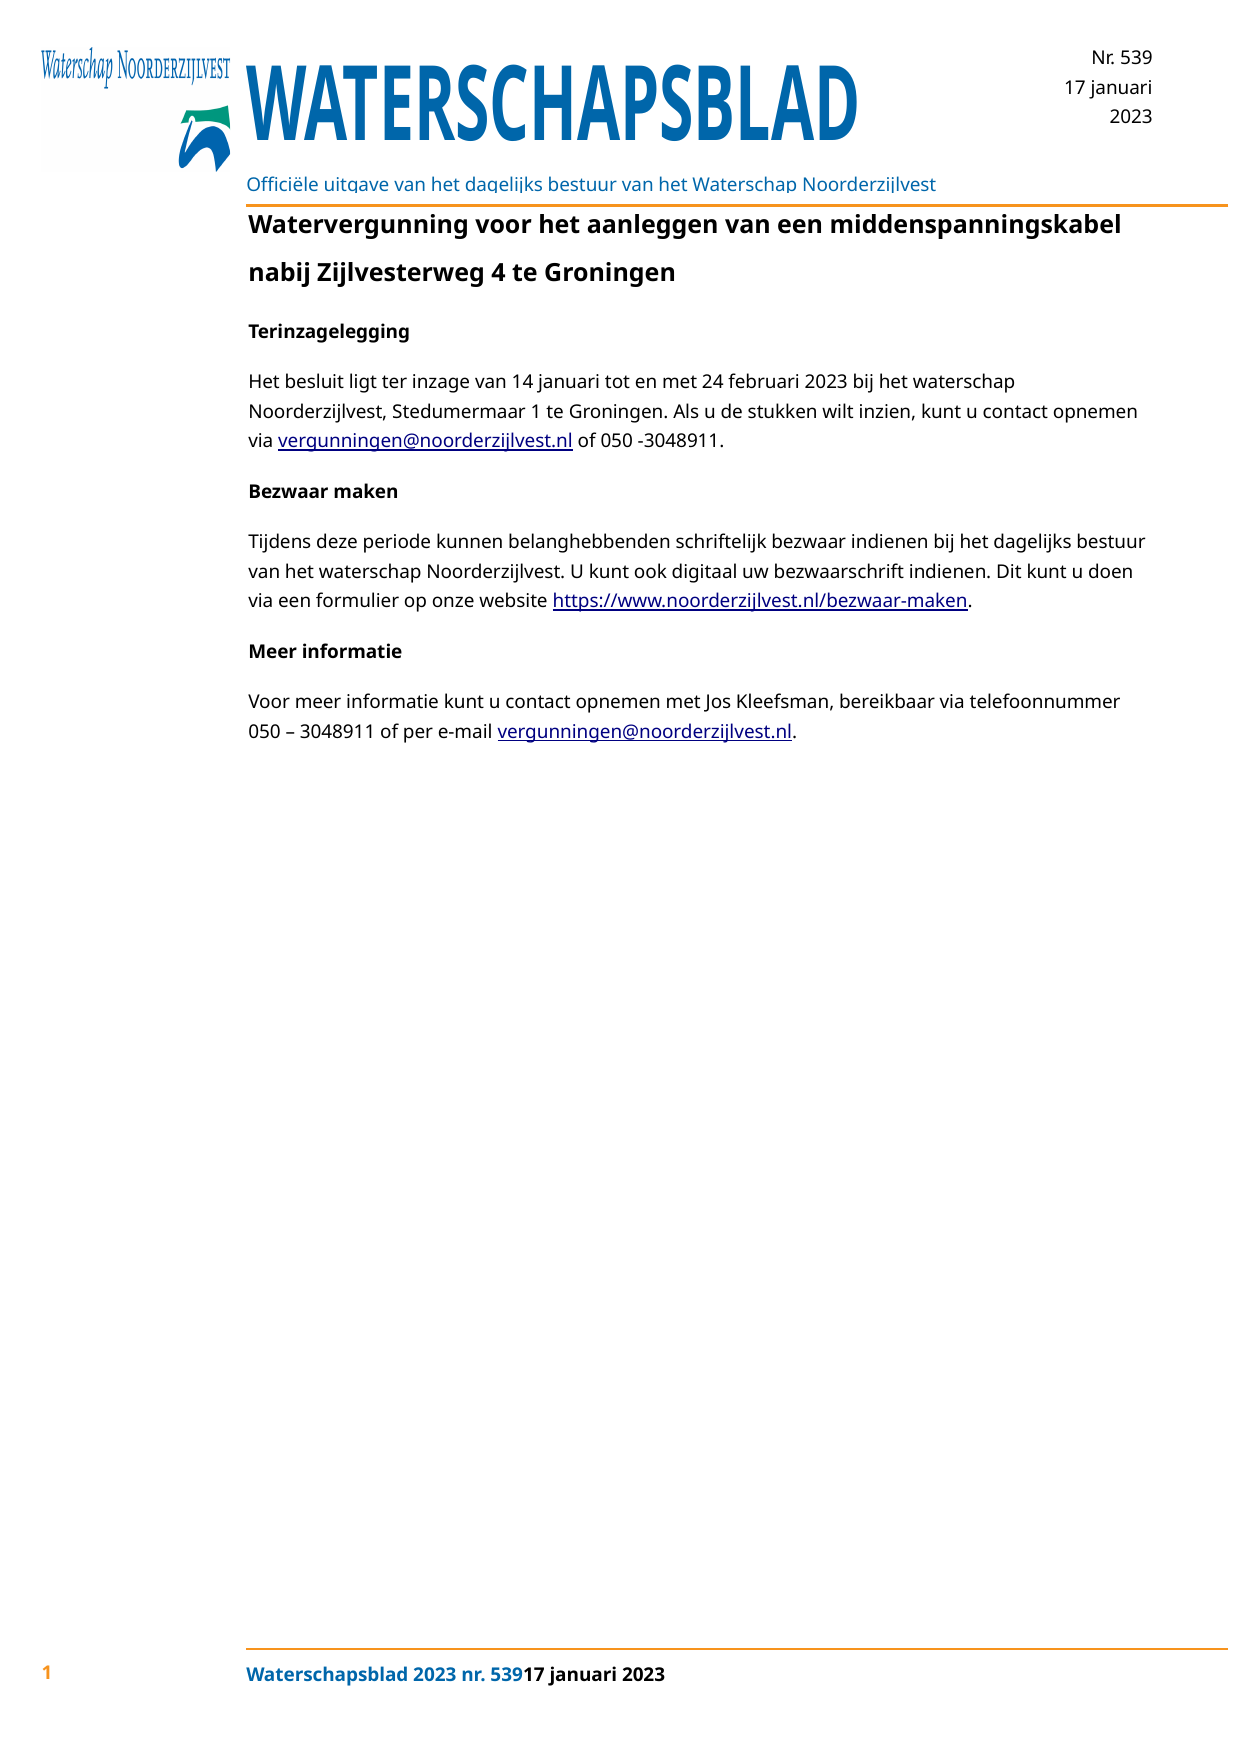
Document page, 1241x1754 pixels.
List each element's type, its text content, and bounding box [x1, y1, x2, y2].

text Meer informatie [248, 638, 1152, 664]
picture [41, 47, 231, 172]
text Tijdens deze periode kunnen belanghebbenden schriftelijk bezwaar indienen bij het dagelijks bestuur van het waterschap Noorderzijlvest. U kunt ook digitaal uw bezwaarschrift indienen. Dit kunt u doen via een formulier op onze website https://www.noorderzijlvest.nl/bezwaar-maken. [248, 528, 1152, 613]
text Watervergunning voor het aanleggen van een middenspanningskabel nabij Zijlvesterweg 4 te Groningen [248, 207, 1152, 288]
text Het besluit ligt ter inzage van 14 januari tot en met 24 februari 2023 bij het waterschap Noorderzijlvest, Stedumermaar 1 te Groningen. Als u de stukken wilt inzien, kunt u contact opnemen via vergunningen@noorderzijlvest.nl of 050 -3048911. [248, 368, 1152, 453]
text Voor meer informatie kunt u contact opnemen met Jos Kleefsman, bereikbaar via telefoonnummer 050 – 3048911 of per e-mail vergunningen@noorderzijlvest.nl. [248, 688, 1152, 744]
text Bezwaar maken [248, 478, 1152, 504]
text Terinzagelegging [248, 318, 1152, 344]
